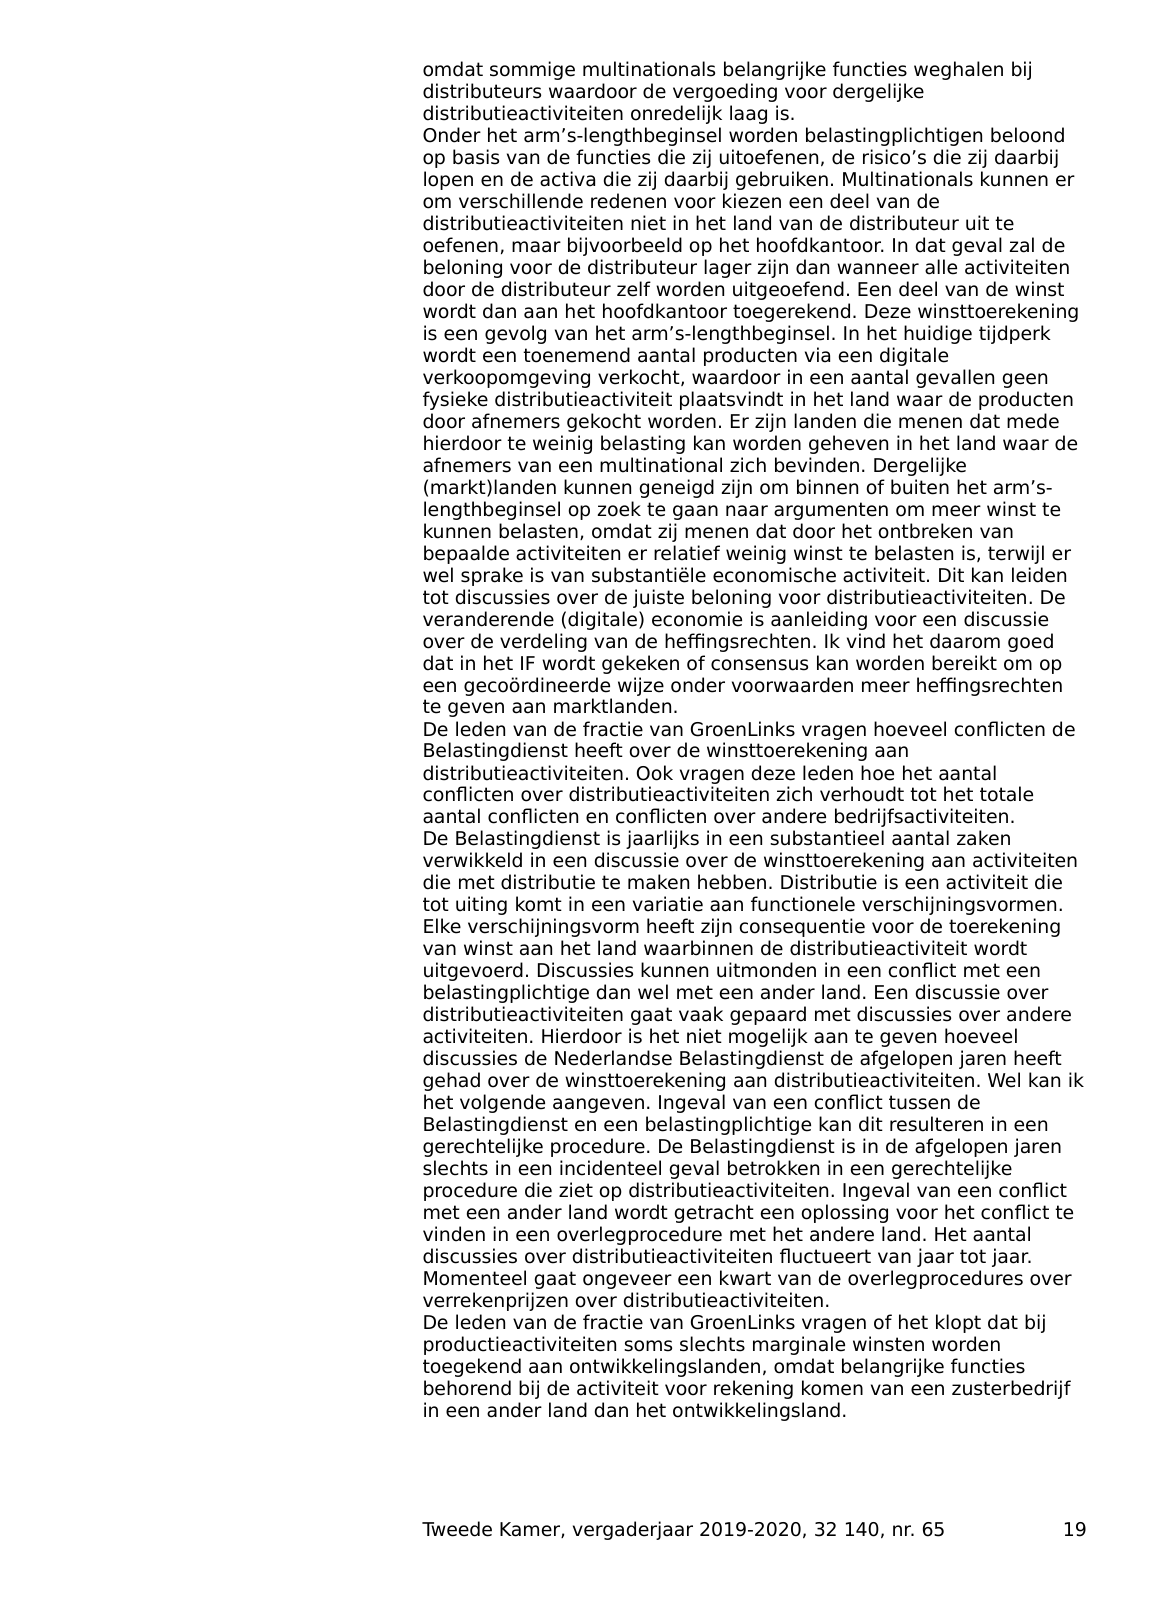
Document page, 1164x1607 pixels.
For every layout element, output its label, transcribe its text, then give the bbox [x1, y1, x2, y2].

text De leden van de fractie van GroenLinks vragen hoeveel conflicten de Belastingdienst heeft over de winsttoerekening aan distributieactiviteiten. Ook vragen deze leden hoe het aantal conflicten over distributieactiviteiten zich verhoudt tot het totale aantal conflicten en conflicten over andere bedrijfsactiviteiten. [422, 718, 1087, 828]
text De Belastingdienst is jaarlijks in een substantieel aantal zaken verwikkeld in een discussie over de winsttoerekening aan activiteiten die met distributie te maken hebben. Distributie is een activiteit die tot uiting komt in een variatie aan functionele verschijningsvormen. Elke verschijningsvorm heeft zijn consequentie voor de toerekening van winst aan het land waarbinnen de distributieactiviteit wordt uitgevoerd. Discussies kunnen uitmonden in een conflict met een belastingplichtige dan wel met een ander land. Een discussie over distributieactiviteiten gaat vaak gepaard met discussies over andere activiteiten. Hierdoor is het niet mogelijk aan te geven hoeveel discussies de Nederlandse Belastingdienst de afgelopen jaren heeft gehad over de winsttoerekening aan distributieactiviteiten. Wel kan ik het volgende aangeven. Ingeval van een conflict tussen de Belastingdienst en een belastingplichtige kan dit resulteren in een gerechtelijke procedure. De Belastingdienst is in de afgelopen jaren slechts in een incidenteel geval betrokken in een gerechtelijke procedure die ziet op distributieactiviteiten. Ingeval van een conflict met een ander land wordt getracht een oplossing voor het conflict te vinden in een overlegprocedure met het andere land. Het aantal discussies over distributieactiviteiten fluctueert van jaar tot jaar. Momenteel gaat ongeveer een kwart van de overlegprocedures over verrekenprijzen over distributieactiviteiten. [422, 828, 1087, 1312]
text De leden van de fractie van GroenLinks vragen of het klopt dat bij productieactiviteiten soms slechts marginale winsten worden toegekend aan ontwikkelingslanden, omdat belangrijke functies behorend bij de activiteit voor rekening komen van een zusterbedrijf in een ander land dan het ontwikkelingsland. [422, 1312, 1087, 1422]
text Onder het arm’s-lengthbeginsel worden belastingplichtigen beloond op basis van de functies die zij uitoefenen, de risico’s die zij daarbij lopen en de activa die zij daarbij gebruiken. Multinationals kunnen er om verschillende redenen voor kiezen een deel van de distributieactiviteiten niet in het land van de distributeur uit te oefenen, maar bijvoorbeeld op het hoofdkantoor. In dat geval zal de beloning voor de distributeur lager zijn dan wanneer alle activiteiten door de distributeur zelf worden uitgeoefend. Een deel van de winst wordt dan aan het hoofdkantoor toegerekend. Deze winsttoerekening is een gevolg van het arm’s-lengthbeginsel. In het huidige tijdperk wordt een toenemend aantal producten via een digitale verkoopomgeving verkocht, waardoor in een aantal gevallen geen fysieke distributieactiviteit plaatsvindt in het land waar de producten door afnemers gekocht worden. Er zijn landen die menen dat mede hierdoor te weinig belasting kan worden geheven in het land waar de afnemers van een multinational zich bevinden. Dergelijke (markt)landen kunnen geneigd zijn om binnen of buiten het arm’s-lengthbeginsel op zoek te gaan naar argumenten om meer winst te kunnen belasten, omdat zij menen dat door het ontbreken van bepaalde activiteiten er relatief weinig winst te belasten is, terwijl er wel sprake is van substantiële economische activiteit. Dit kan leiden tot discussies over de juiste beloning voor distributieactiviteiten. De veranderende (digitale) economie is aanleiding voor een discussie over de verdeling van de heffingsrechten. Ik vind het daarom goed dat in het IF wordt gekeken of consensus kan worden bereikt om op een gecoördineerde wijze onder voorwaarden meer heffingsrechten te geven aan marktlanden. [422, 125, 1087, 718]
text omdat sommige multinationals belangrijke functies weghalen bij distributeurs waardoor de vergoeding voor dergelijke distributieactiviteiten onredelijk laag is. [422, 59, 1087, 125]
